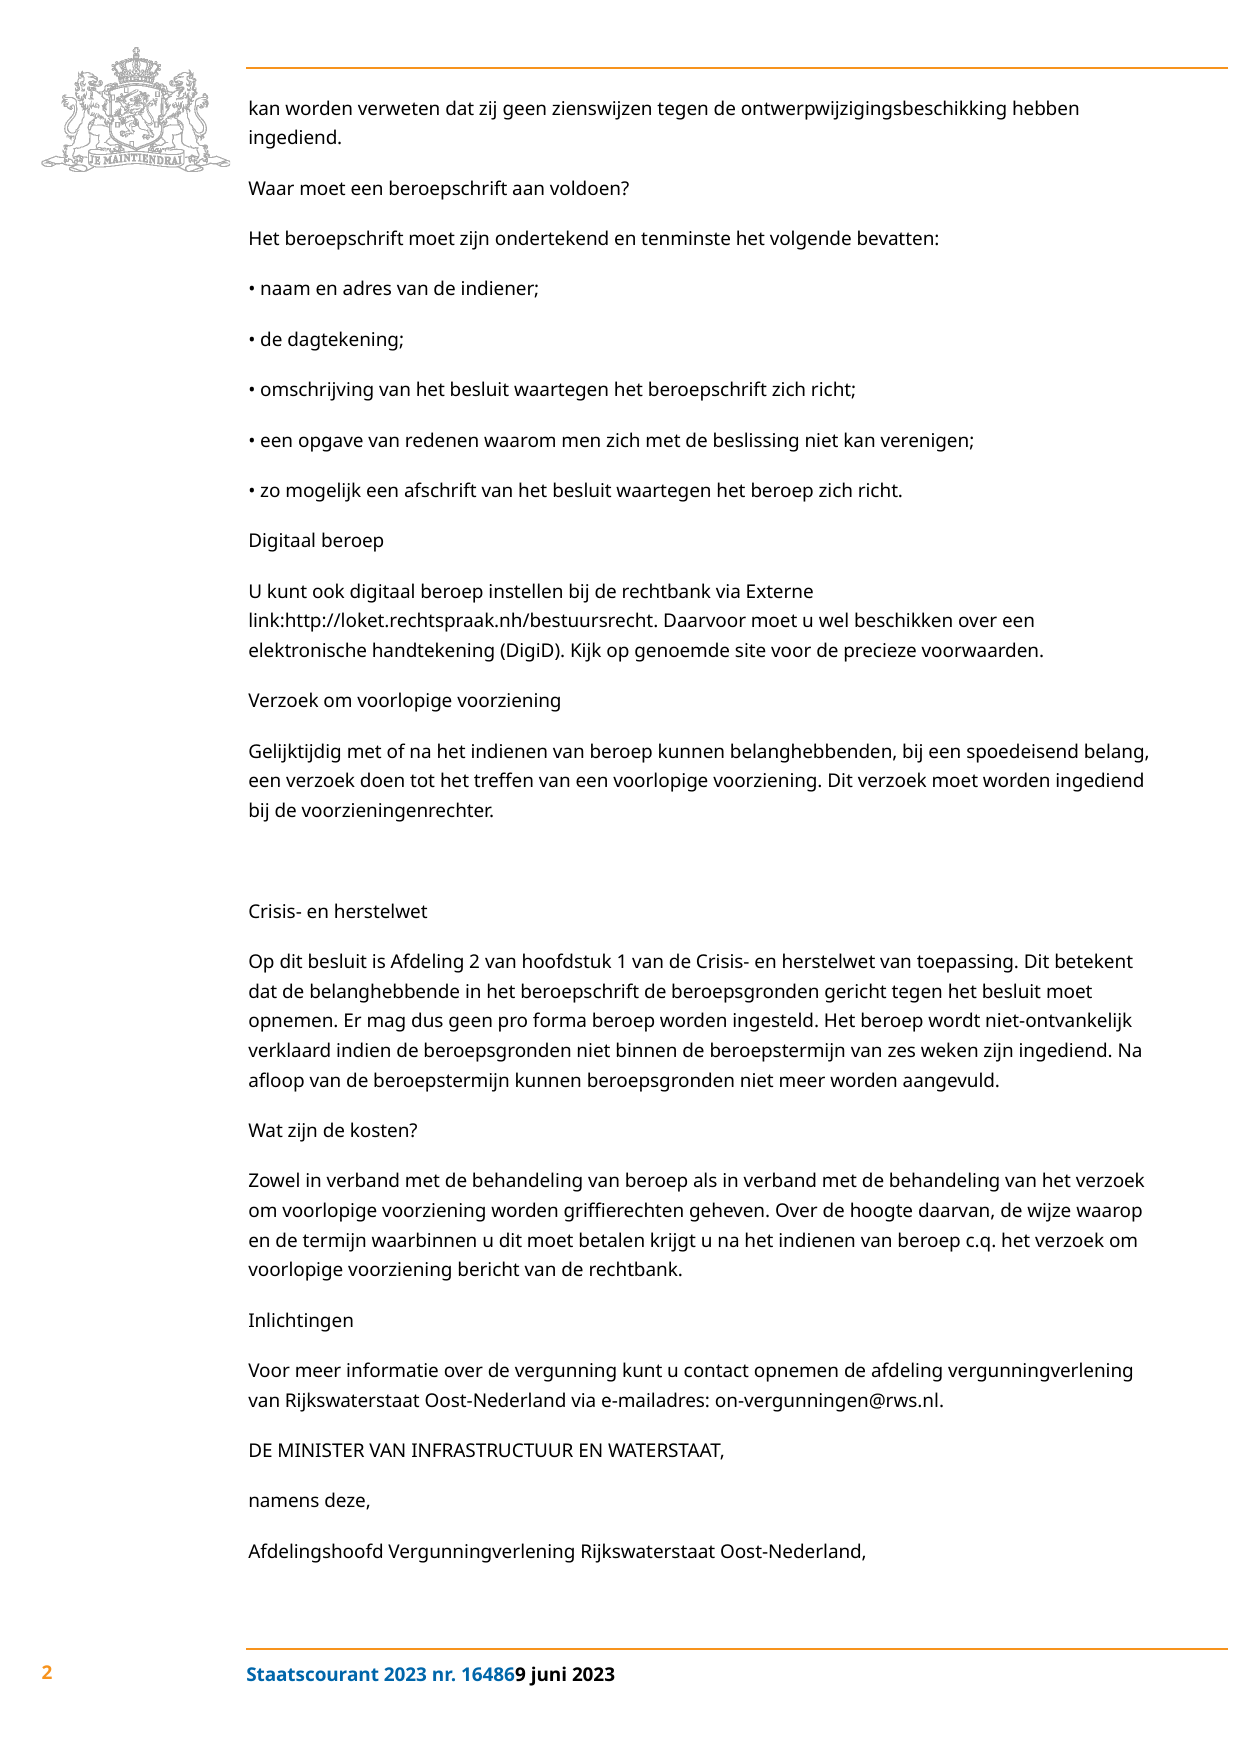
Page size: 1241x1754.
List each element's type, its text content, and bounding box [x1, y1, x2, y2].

text Verzoek om voorlopige voorziening [248, 688, 1152, 713]
text • zo mogelijk een afschrift van het besluit waartegen het beroep zich richt. [248, 477, 1152, 503]
text Wat zijn de kosten? [248, 1117, 1152, 1143]
text • een opgave van redenen waarom men zich met de beslissing niet kan verenigen; [248, 427, 1152, 453]
text Digitaal beroep [248, 528, 1152, 553]
text namens deze, [248, 1488, 1152, 1513]
picture [41, 47, 231, 172]
text U kunt ook digitaal beroep instellen bij de rechtbank via Externe link:http://loket.rechtspraak.nh/bestuursrecht. Daarvoor moet u wel beschikken over een elektronische handtekening (DigiD). Kijk op genoemde site voor de precieze voorwaarden. [248, 578, 1152, 663]
text Gelijktijdig met of na het indienen van beroep kunnen belanghebbenden, bij een spoedeisend belang, een verzoek doen tot het treffen van een voorlopige voorziening. Dit verzoek moet worden ingediend bij de voorzieningenrechter. [248, 738, 1152, 823]
text Inlichtingen [248, 1307, 1152, 1333]
text kan worden verweten dat zij geen zienswijzen tegen de ontwerpwijzigingsbeschikking hebben ingediend. [248, 95, 1152, 150]
text Voor meer informatie over de vergunning kunt u contact opnemen de afdeling vergunningverlening van Rijkswaterstaat Oost-Nederland via e-mailadres: on-vergunningen@rws.nl. [248, 1357, 1152, 1413]
text • omschrijving van het besluit waartegen het beroepschrift zich richt; [248, 376, 1152, 402]
text Zowel in verband met de behandeling van beroep als in verband met de behandeling van het verzoek om voorlopige voorziening worden griffierechten geheven. Over de hoogte daarvan, de wijze waarop en de termijn waarbinnen u dit moet betalen krijgt u na het indienen van beroep c.q. het verzoek om voorlopige voorziening bericht van de rechtbank. [248, 1168, 1152, 1282]
text Het beroepschrift moet zijn ondertekend en tenminste het volgende bevatten: [248, 225, 1152, 251]
text Crisis- en herstelwet [248, 898, 1152, 924]
text Op dit besluit is Afdeling 2 van hoofdstuk 1 van de Crisis- en herstelwet van toepassing. Dit betekent dat de belanghebbende in het beroepschrift de beroepsgronden gericht tegen het besluit moet opnemen. Er mag dus geen pro forma beroep worden ingesteld. Het beroep wordt niet-ontvankelijk verklaard indien de beroepsgronden niet binnen de beroepstermijn van zes weken zijn ingediend. Na afloop van de beroepstermijn kunnen beroepsgronden niet meer worden aangevuld. [248, 948, 1152, 1093]
text • naam en adres van de indiener; [248, 276, 1152, 301]
text Waar moet een beroepschrift aan voldoen? [248, 175, 1152, 201]
text • de dagtekening; [248, 326, 1152, 352]
text DE MINISTER VAN INFRASTRUCTUUR EN WATERSTAAT, [248, 1437, 1152, 1463]
text Afdelingshoofd Vergunningverlening Rijkswaterstaat Oost-Nederland, [248, 1538, 1152, 1564]
